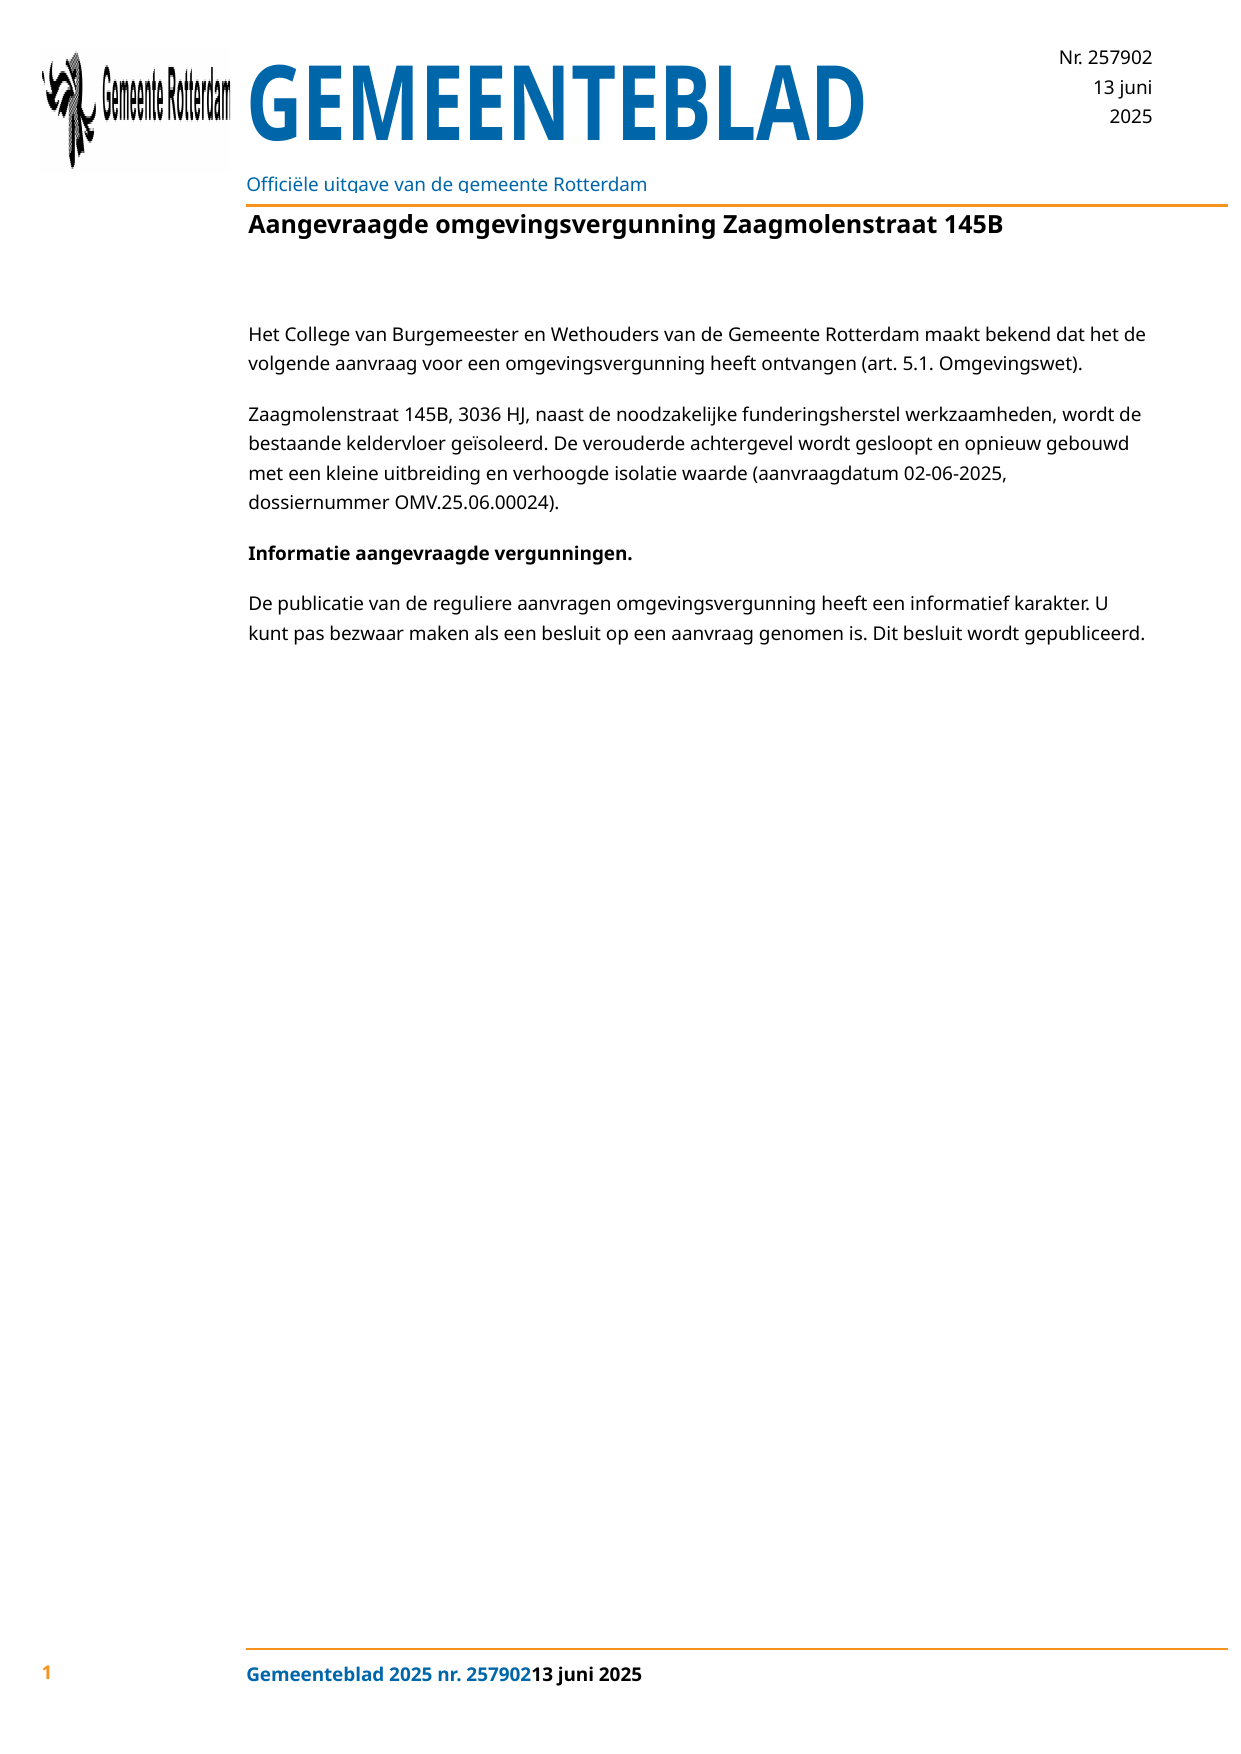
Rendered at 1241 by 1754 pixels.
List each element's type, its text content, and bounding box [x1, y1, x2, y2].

text De publicatie van de reguliere aanvragen omgevingsvergunning heeft een informatief karakter. U kunt pas bezwaar maken als een besluit op een aanvraag genomen is. Dit besluit wordt gepubliceerd. [248, 590, 1152, 646]
text Informatie aangevraagde vergunningen. [248, 540, 1152, 566]
picture [41, 47, 231, 172]
text Zaagmolenstraat 145B, 3036 HJ, naast de noodzakelijke funderingsherstel werkzaamheden, wordt de bestaande keldervloer geïsoleerd. De verouderde achtergevel wordt gesloopt en opnieuw gebouwd met een kleine uitbreiding en verhoogde isolatie waarde (aanvraagdatum 02-06-2025, dossiernummer OMV.25.06.00024). [248, 401, 1152, 515]
text Het College van Burgemeester en Wethouders van de Gemeente Rotterdam maakt bekend dat het de volgende aanvraag voor een omgevingsvergunning heeft ontvangen (art. 5.1. Omgevingswet). [248, 321, 1152, 376]
text Aangevraagde omgevingsvergunning Zaagmolenstraat 145B [248, 207, 1152, 241]
